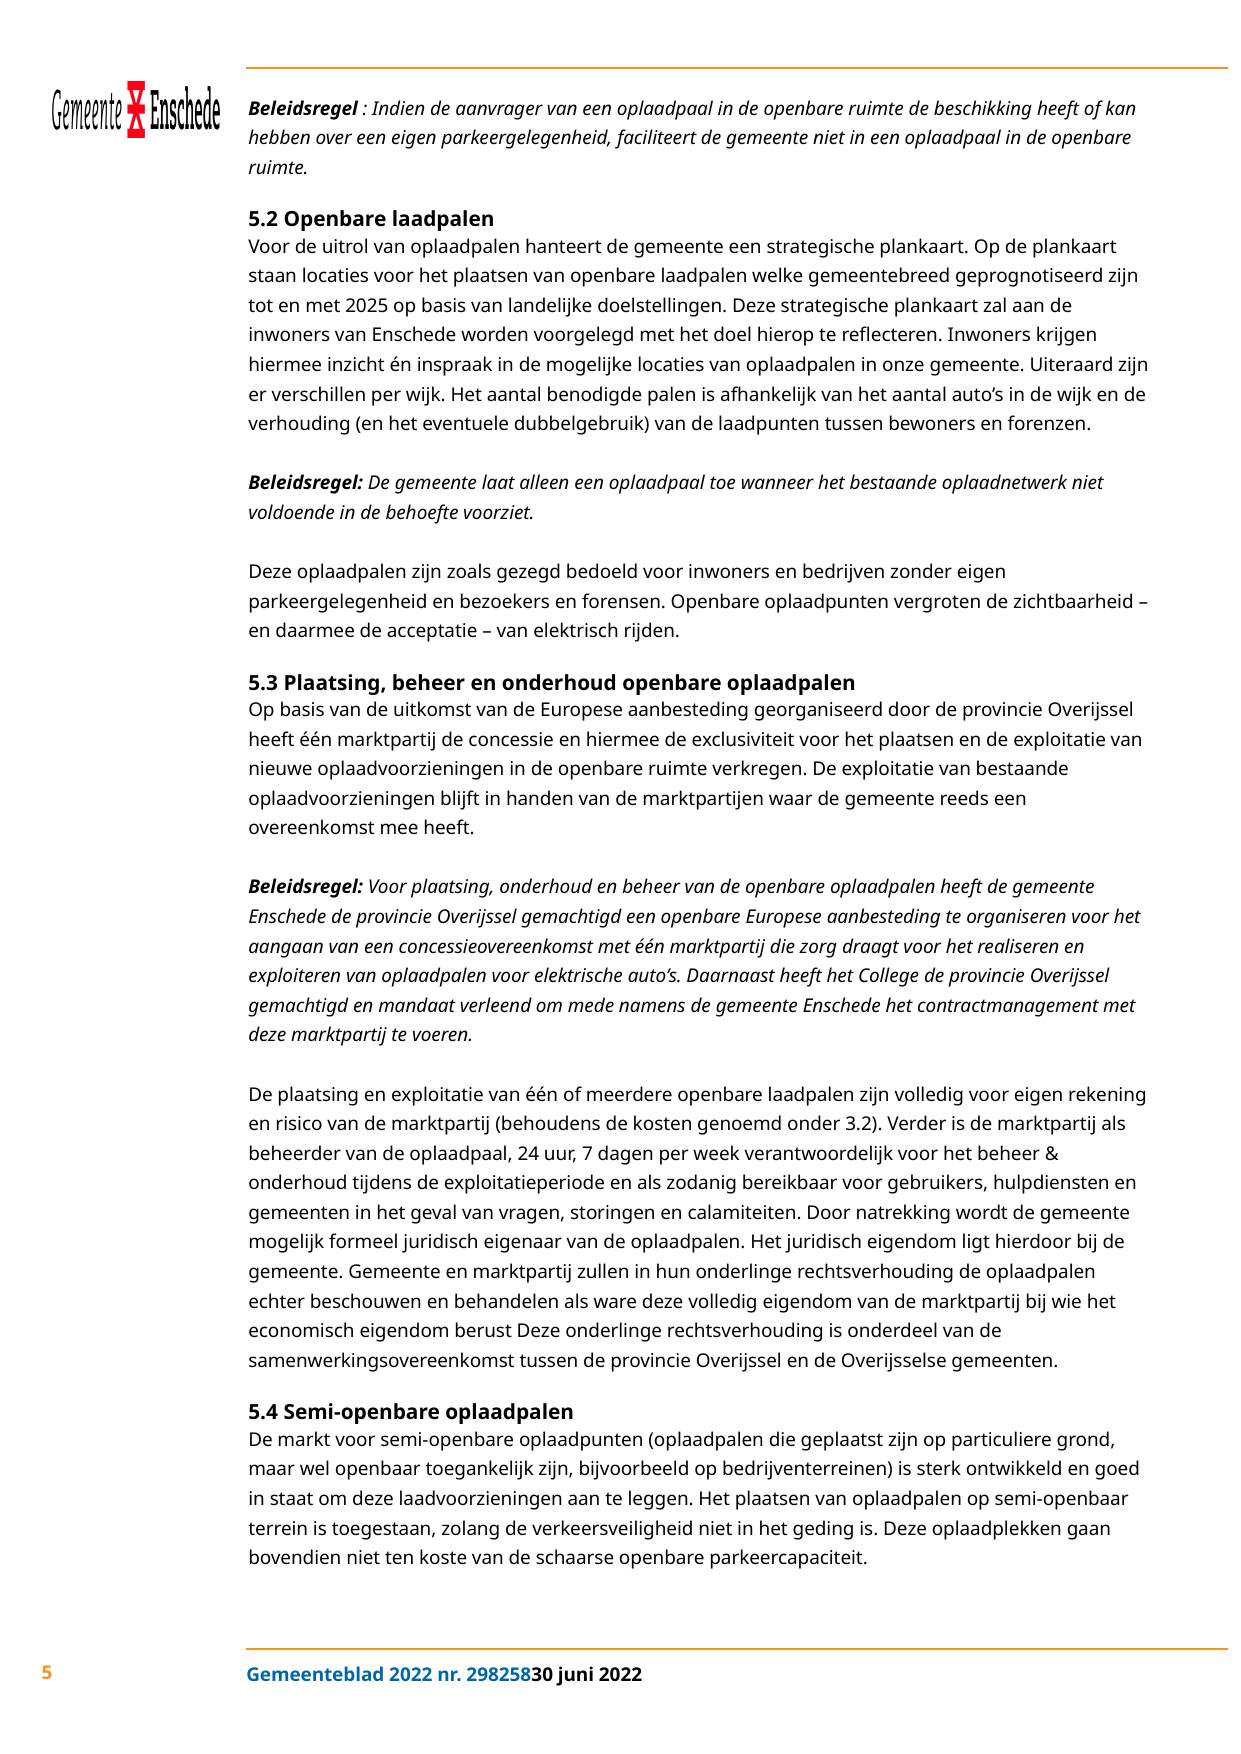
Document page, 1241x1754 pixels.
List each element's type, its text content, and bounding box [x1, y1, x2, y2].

text Beleidsregel : Indien de aanvrager van een oplaadpaal in de openbare ruimte de beschikking heeft of kan hebben over een eigen parkeergelegenheid, faciliteert de gemeente niet in een oplaadpaal in de openbare ruimte. [248, 95, 1152, 180]
text 5.4 Semi-openbare oplaadpalen [248, 1397, 1152, 1426]
text Beleidsregel: De gemeente laat alleen een oplaadpaal toe wanneer het bestaande oplaadnetwerk niet voldoende in de behoefte voorziet. [248, 469, 1152, 525]
text De markt voor semi-openbare oplaadpunten (oplaadpalen die geplaatst zijn op particuliere grond, maar wel openbaar toegankelijk zijn, bijvoorbeeld op bedrijventerreinen) is sterk ontwikkeld en goed in staat om deze laadvoorzieningen aan te leggen. Het plaatsen van oplaadpalen op semi-openbaar terrein is toegestaan, zolang de verkeersveiligheid niet in het geding is. Deze oplaadplekken gaan bovendien niet ten koste van de schaarse openbare parkeercapaciteit. [248, 1426, 1152, 1570]
text 5.2 Openbare laadpalen [248, 204, 1152, 233]
text Beleidsregel: Voor plaatsing, onderhoud en beheer van de openbare oplaadpalen heeft de gemeente Enschede de provincie Overijssel gemachtigd een openbare Europese aanbesteding te organiseren voor het aangaan van een concessieovereenkomst met één marktpartij die zorg draagt voor het realiseren en exploiteren van oplaadpalen voor elektrische auto’s. Daarnaast heeft het College de provincie Overijssel gemachtigd en mandaat verleend om mede namens de gemeente Enschede het contractmanagement met deze marktpartij te voeren. [248, 874, 1152, 1047]
picture [41, 47, 231, 172]
text 5.3 Plaatsing, beheer en onderhoud openbare oplaadpalen [248, 668, 1152, 696]
text Deze oplaadpalen zijn zoals gezegd bedoeld voor inwoners en bedrijven zonder eigen parkeergelegenheid en bezoekers en forensen. Openbare oplaadpunten vergroten de zichtbaarheid – en daarmee de acceptatie – van elektrisch rijden. [248, 558, 1152, 643]
text Voor de uitrol van oplaadpalen hanteert de gemeente een strategische plankaart. Op de plankaart staan locaties voor het plaatsen van openbare laadpalen welke gemeentebreed geprognotiseerd zijn tot en met 2025 op basis van landelijke doelstellingen. Deze strategische plankaart zal aan de inwoners van Enschede worden voorgelegd met het doel hierop te reflecteren. Inwoners krijgen hiermee inzicht én inspraak in de mogelijke locaties van oplaadpalen in onze gemeente. Uiteraard zijn er verschillen per wijk. Het aantal benodigde palen is afhankelijk van het aantal auto’s in de wijk en de verhouding (en het eventuele dubbelgebruik) van de laadpunten tussen bewoners en forenzen. [248, 233, 1152, 436]
text Op basis van de uitkomst van de Europese aanbesteding georganiseerd door de provincie Overijssel heeft één marktpartij de concessie en hiermee de exclusiviteit voor het plaatsen en de exploitatie van nieuwe oplaadvoorzieningen in de openbare ruimte verkregen. De exploitatie van bestaande oplaadvoorzieningen blijft in handen van de marktpartijen waar de gemeente reeds een overeenkomst mee heeft. [248, 696, 1152, 840]
text De plaatsing en exploitatie van één of meerdere openbare laadpalen zijn volledig voor eigen rekening en risico van de marktpartij (behoudens de kosten genoemd onder 3.2). Verder is de marktpartij als beheerder van de oplaadpaal, 24 uur, 7 dagen per week verantwoordelijk voor het beheer & onderhoud tijdens de exploitatieperiode en als zodanig bereikbaar voor gebruikers, hulpdiensten en gemeenten in het geval van vragen, storingen en calamiteiten. Door natrekking wordt de gemeente mogelijk formeel juridisch eigenaar van de oplaadpalen. Het juridisch eigendom ligt hierdoor bij de gemeente. Gemeente en marktpartij zullen in hun onderlinge rechtsverhouding de oplaadpalen echter beschouwen en behandelen als ware deze volledig eigendom van de marktpartij bij wie het economisch eigendom berust Deze onderlinge rechtsverhouding is onderdeel van de samenwerkingsovereenkomst tussen de provincie Overijssel en de Overijsselse gemeenten. [248, 1081, 1152, 1373]
